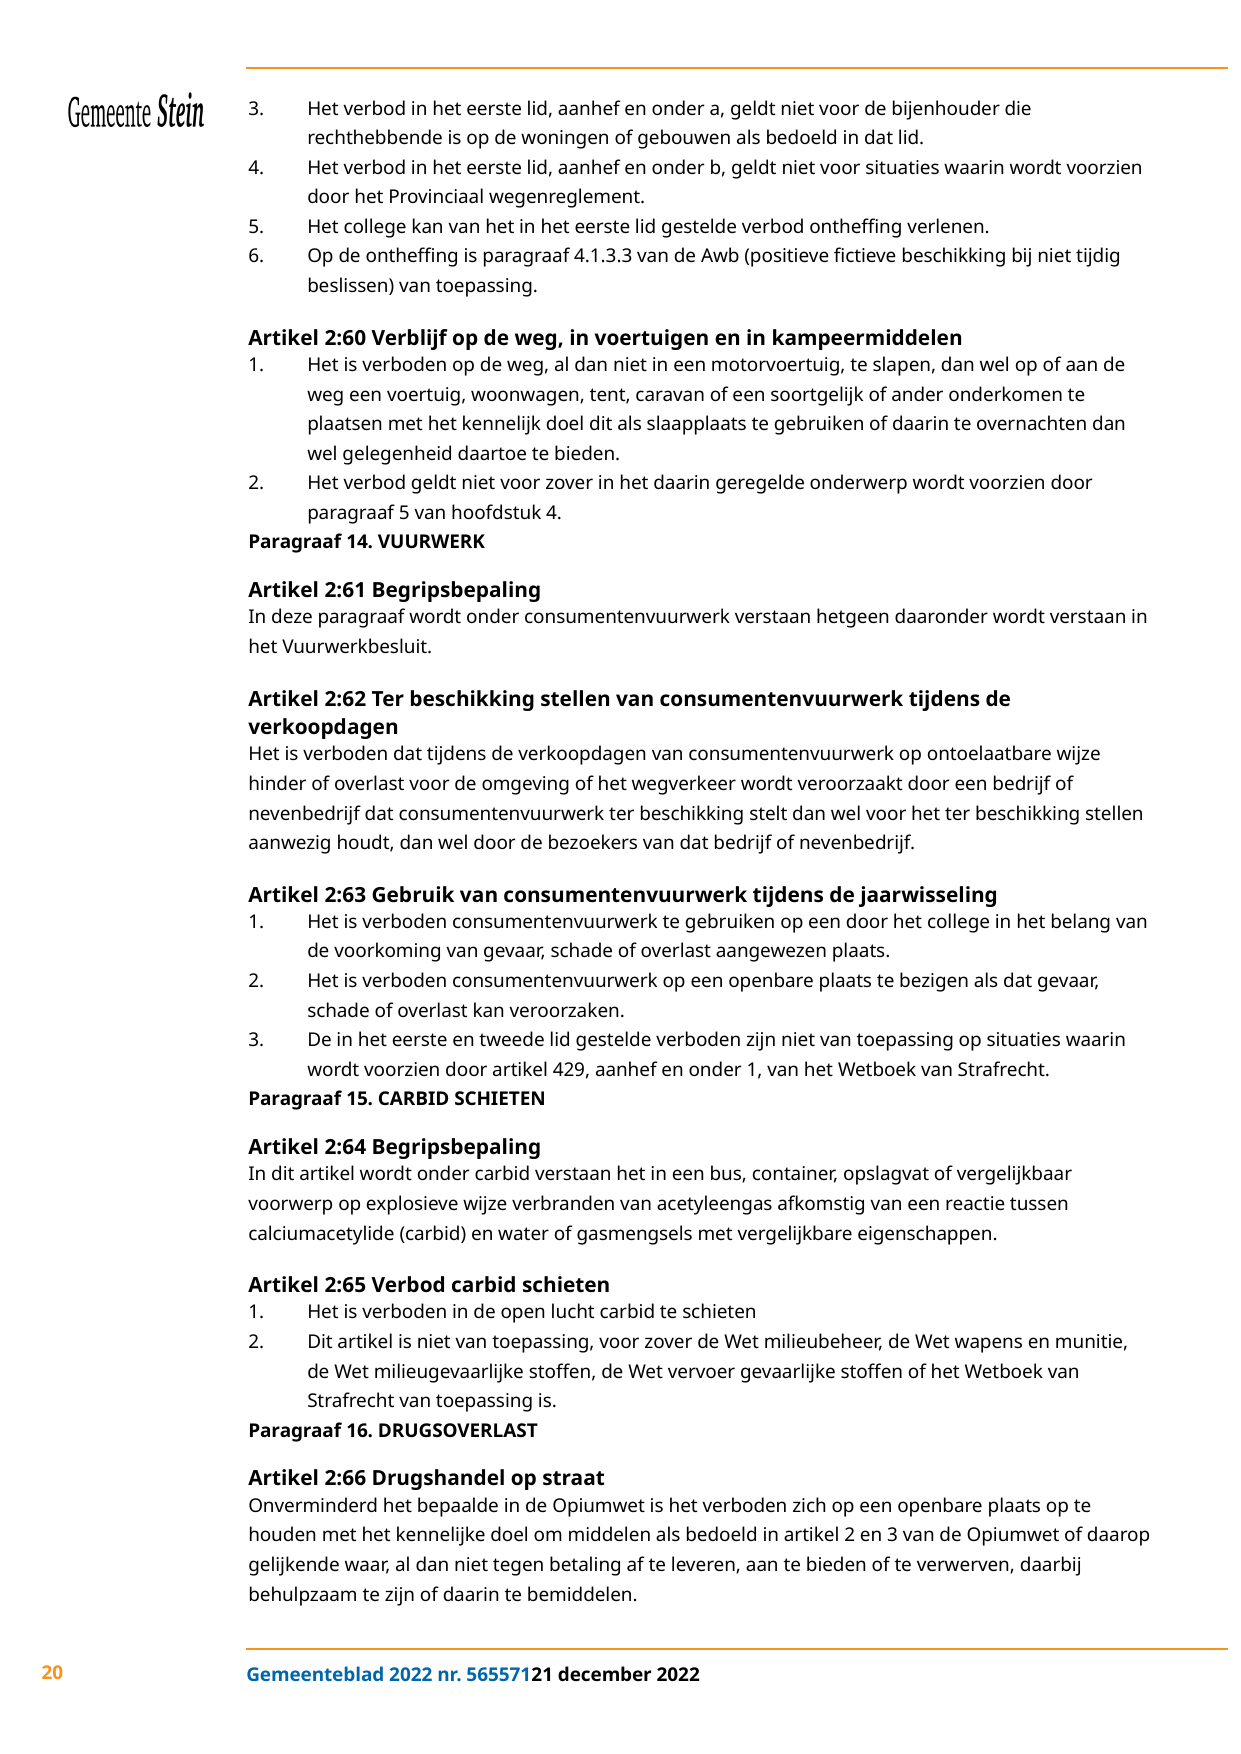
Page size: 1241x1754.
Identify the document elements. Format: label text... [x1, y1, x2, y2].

text Onverminderd het bepaalde in de Opiumwet is het verboden zich op een openbare plaats op te houden met het kennelijke doel om middelen als bedoeld in artikel 2 en 3 van de Opiumwet of daarop gelijkende waar, al dan niet tegen betaling af te leveren, aan te bieden of te verwerven, daarbij behulpzaam te zijn of daarin te bemiddelen. [248, 1492, 1152, 1606]
text Het is verboden dat tijdens de verkoopdagen van consumentenvuurwerk op ontoelaatbare wijze hinder of overlast voor de omgeving of het wegverkeer wordt veroorzaakt door een bedrijf of nevenbedrijf dat consumentenvuurwerk ter beschikking stelt dan wel voor het ter beschikking stellen aanwezig houdt, dan wel door de bezoekers van dat bedrijf of nevenbedrijf. [248, 741, 1152, 855]
list Het is verboden consumentenvuurwerk op een openbare plaats te bezigen als dat gevaar, schade of overlast kan veroorzaken. [248, 967, 1152, 1023]
text Artikel 2:66 Drugshandel op straat [248, 1463, 1152, 1492]
text Paragraaf 15. CARBID SCHIETEN [248, 1086, 1152, 1111]
list Het verbod in het eerste lid, aanhef en onder a, geldt niet voor de bijenhouder die rechthebbende is op de woningen of gebouwen als bedoeld in dat lid. [248, 95, 1152, 150]
text Artikel 2:62 Ter beschikking stellen van consumentenvuurwerk tijdens de verkoopdagen [248, 684, 1152, 741]
text Artikel 2:65 Verbod carbid schieten [248, 1270, 1152, 1299]
list Het college kan van het in het eerste lid gestelde verbod ontheffing verlenen. [248, 213, 1152, 239]
text Artikel 2:60 Verblijf op de weg, in voertuigen en in kampeermiddelen [248, 323, 1152, 351]
text In deze paragraaf wordt onder consumentenvuurwerk verstaan hetgeen daaronder wordt verstaan in het Vuurwerkbesluit. [248, 604, 1152, 659]
list Op de ontheffing is paragraaf 4.1.3.3 van de Awb (positieve fictieve beschikking bij niet tijdig beslissen) van toepassing. [248, 243, 1152, 298]
text Artikel 2:63 Gebruik van consumentenvuurwerk tijdens de jaarwisseling [248, 880, 1152, 908]
list Het is verboden in de open lucht carbid te schieten [248, 1299, 1152, 1324]
list Het verbod in het eerste lid, aanhef en onder b, geldt niet voor situaties waarin wordt voorzien door het Provinciaal wegenreglement. [248, 154, 1152, 209]
text Artikel 2:64 Begripsbepaling [248, 1132, 1152, 1161]
text Paragraaf 16. DRUGSOVERLAST [248, 1417, 1152, 1443]
list Het is verboden consumentenvuurwerk te gebruiken op een door het college in het belang van de voorkoming van gevaar, schade of overlast aangewezen plaats. [248, 908, 1152, 963]
list De in het eerste en tweede lid gestelde verboden zijn niet van toepassing op situaties waarin wordt voorzien door artikel 429, aanhef en onder 1, van het Wetboek van Strafrecht. [248, 1026, 1152, 1082]
list Het verbod geldt niet voor zover in het daarin geregelde onderwerp wordt voorzien door paragraaf 5 van hoofdstuk 4. [248, 469, 1152, 525]
text Artikel 2:61 Begripsbepaling [248, 575, 1152, 604]
text Paragraaf 14. VUURWERK [248, 529, 1152, 554]
text In dit artikel wordt onder carbid verstaan het in een bus, container, opslagvat of vergelijkbaar voorwerp op explosieve wijze verbranden van acetyleengas afkomstig van een reactie tussen calciumacetylide (carbid) en water of gasmengsels met vergelijkbare eigenschappen. [248, 1161, 1152, 1246]
list Dit artikel is niet van toepassing, voor zover de Wet milieubeheer, de Wet wapens en munitie, de Wet milieugevaarlijke stoffen, de Wet vervoer gevaarlijke stoffen of het Wetboek van Strafrecht van toepassing is. [248, 1328, 1152, 1413]
picture [41, 47, 231, 172]
list Het is verboden op de weg, al dan niet in een motorvoertuig, te slapen, dan wel op of aan de weg een voertuig, woonwagen, tent, caravan of een soortgelijk of ander onderkomen te plaatsen met het kennelijk doel dit als slaapplaats te gebruiken of daarin te overnachten dan wel gelegenheid daartoe te bieden. [248, 351, 1152, 466]
